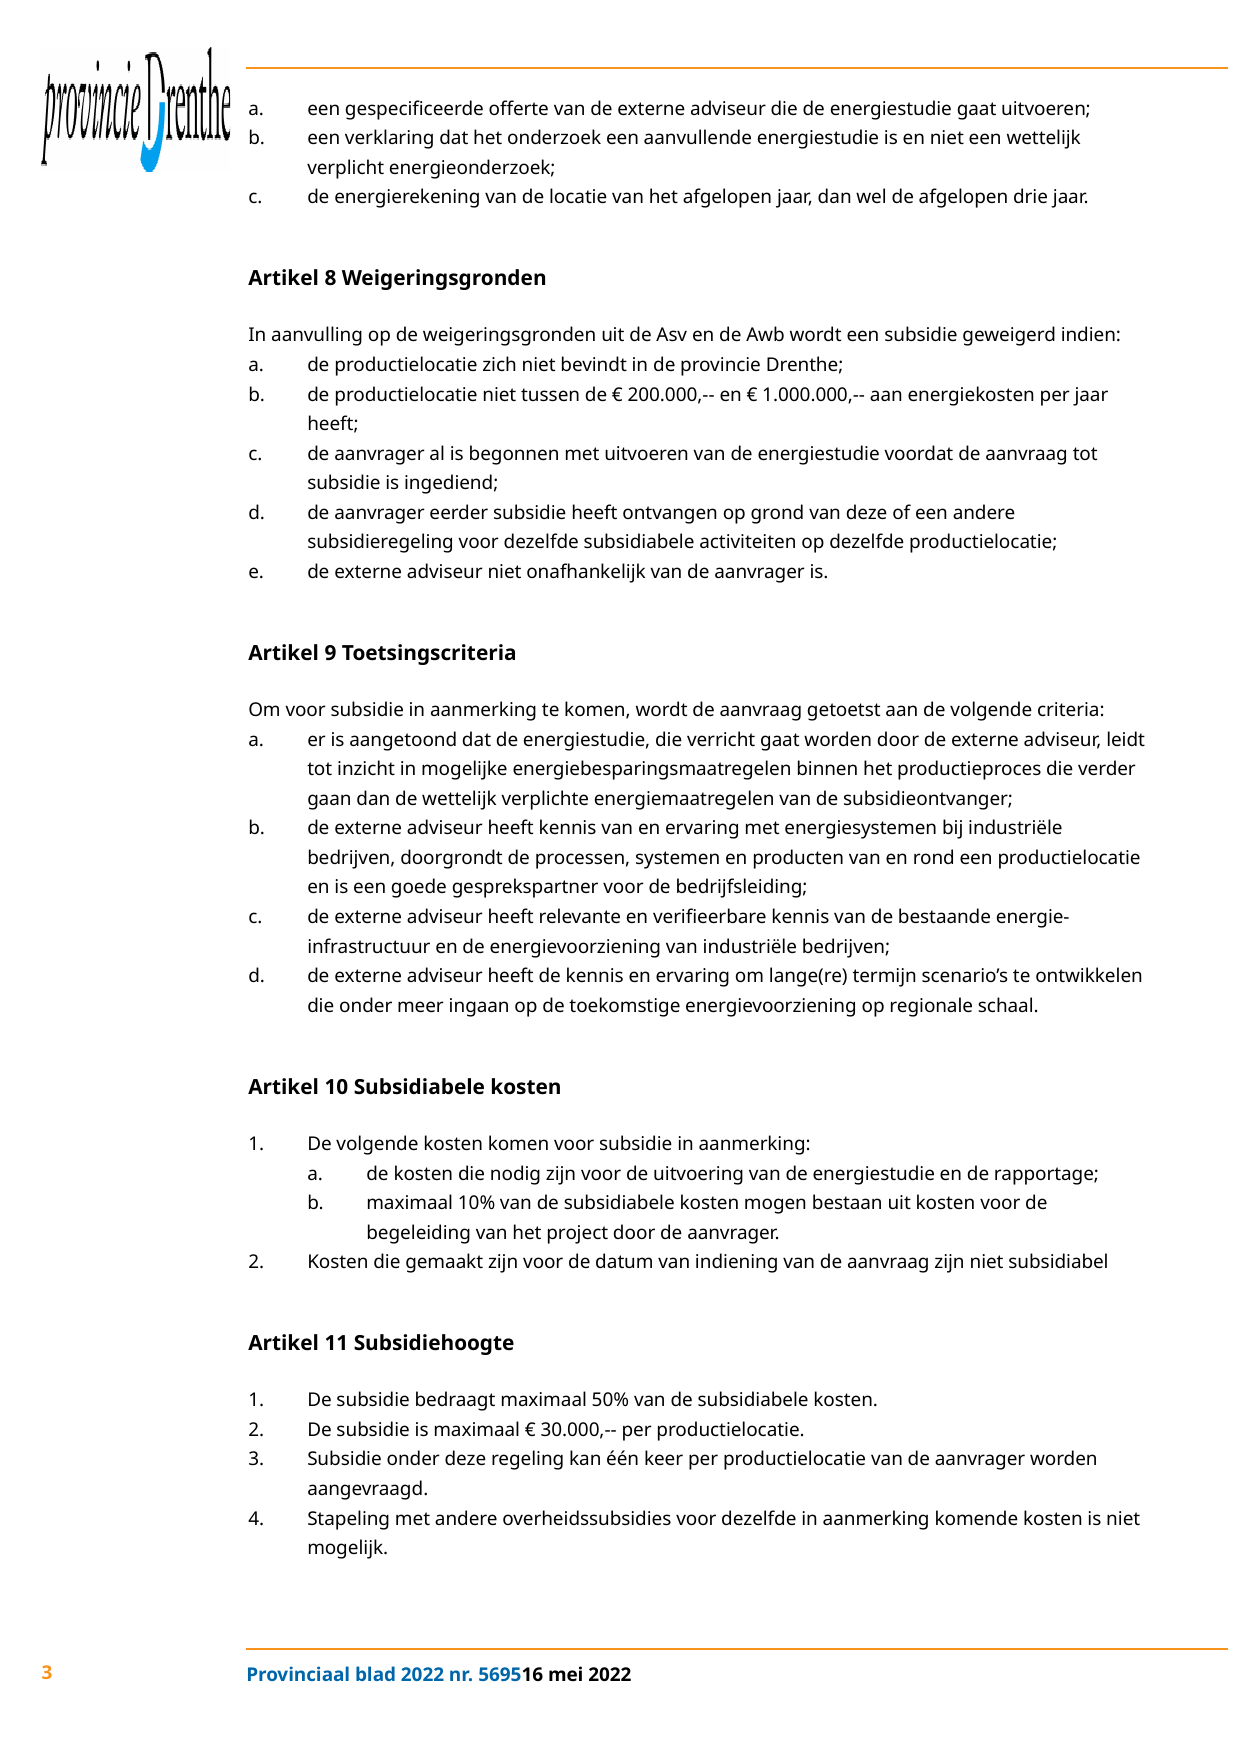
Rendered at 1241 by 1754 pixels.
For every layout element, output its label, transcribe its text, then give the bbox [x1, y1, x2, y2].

list de externe adviseur heeft kennis van en ervaring met energiesystemen bij industriële bedrijven, doorgrondt de processen, systemen en producten van en rond een productielocatie en is een goede gesprekspartner voor de bedrijfsleiding; [248, 814, 1152, 899]
list de externe adviseur heeft de kennis en ervaring om lange(re) termijn scenario’s te ontwikkelen die onder meer ingaan op de toekomstige energievoorziening op regionale schaal. [248, 962, 1152, 1018]
list De subsidie bedraagt maximaal 50% van de subsidiabele kosten. [248, 1386, 1152, 1412]
text In aanvulling op de weigeringsgronden uit de Asv en de Awb wordt een subsidie geweigerd indien: [248, 322, 1152, 347]
list Subsidie onder deze regeling kan één keer per productielocatie van de aanvrager worden aangevraagd. [248, 1446, 1152, 1501]
list de energierekening van de locatie van het afgelopen jaar, dan wel de afgelopen drie jaar. [248, 183, 1152, 209]
list de productielocatie zich niet bevindt in de provincie Drenthe; [248, 351, 1152, 377]
list een verklaring dat het onderzoek een aanvullende energiestudie is en niet een wettelijk verplicht energieonderzoek; [248, 124, 1152, 180]
list De volgende kosten komen voor subsidie in aanmerking: [248, 1130, 1152, 1156]
text Om voor subsidie in aanmerking te komen, wordt de aanvraag getoetst aan de volgende criteria: [248, 696, 1152, 722]
list Kosten die gemaakt zijn voor de datum van indiening van de aanvraag zijn niet subsidiabel [248, 1248, 1152, 1274]
list De subsidie is maximaal € 30.000,-- per productielocatie. [248, 1416, 1152, 1442]
list de aanvrager al is begonnen met uitvoeren van de energiestudie voordat de aanvraag tot subsidie is ingediend; [248, 440, 1152, 495]
list de externe adviseur niet onafhankelijk van de aanvrager is. [248, 558, 1152, 584]
text Artikel 9 Toetsingscriteria [248, 638, 1152, 667]
list er is aangetoond dat de energiestudie, die verricht gaat worden door de externe adviseur, leidt tot inzicht in mogelijke energiebesparingsmaatregelen binnen het productieproces die verder gaan dan de wettelijk verplichte energiemaatregelen van de subsidieontvanger; [248, 726, 1152, 811]
text Artikel 10 Subsidiabele kosten [248, 1072, 1152, 1101]
list de productielocatie niet tussen de € 200.000,-- en € 1.000.000,-- aan energiekosten per jaar heeft; [248, 381, 1152, 436]
list een gespecificeerde offerte van de externe adviseur die de energiestudie gaat uitvoeren; [248, 95, 1152, 121]
list maximaal 10% van de subsidiabele kosten mogen bestaan uit kosten voor de begeleiding van het project door de aanvrager. [307, 1189, 1152, 1244]
picture [41, 47, 231, 172]
list de externe adviseur heeft relevante en verifieerbare kennis van de bestaande energie-infrastructuur en de energievoorziening van industriële bedrijven; [248, 903, 1152, 959]
list de aanvrager eerder subsidie heeft ontvangen op grond van deze of een andere subsidieregeling voor dezelfde subsidiabele activiteiten op dezelfde productielocatie; [248, 499, 1152, 554]
text Artikel 11 Subsidiehoogte [248, 1328, 1152, 1357]
list Stapeling met andere overheidssubsidies voor dezelfde in aanmerking komende kosten is niet mogelijk. [248, 1505, 1152, 1560]
list de kosten die nodig zijn voor de uitvoering van de energiestudie en de rapportage; [307, 1160, 1152, 1185]
text Artikel 8 Weigeringsgronden [248, 263, 1152, 292]
